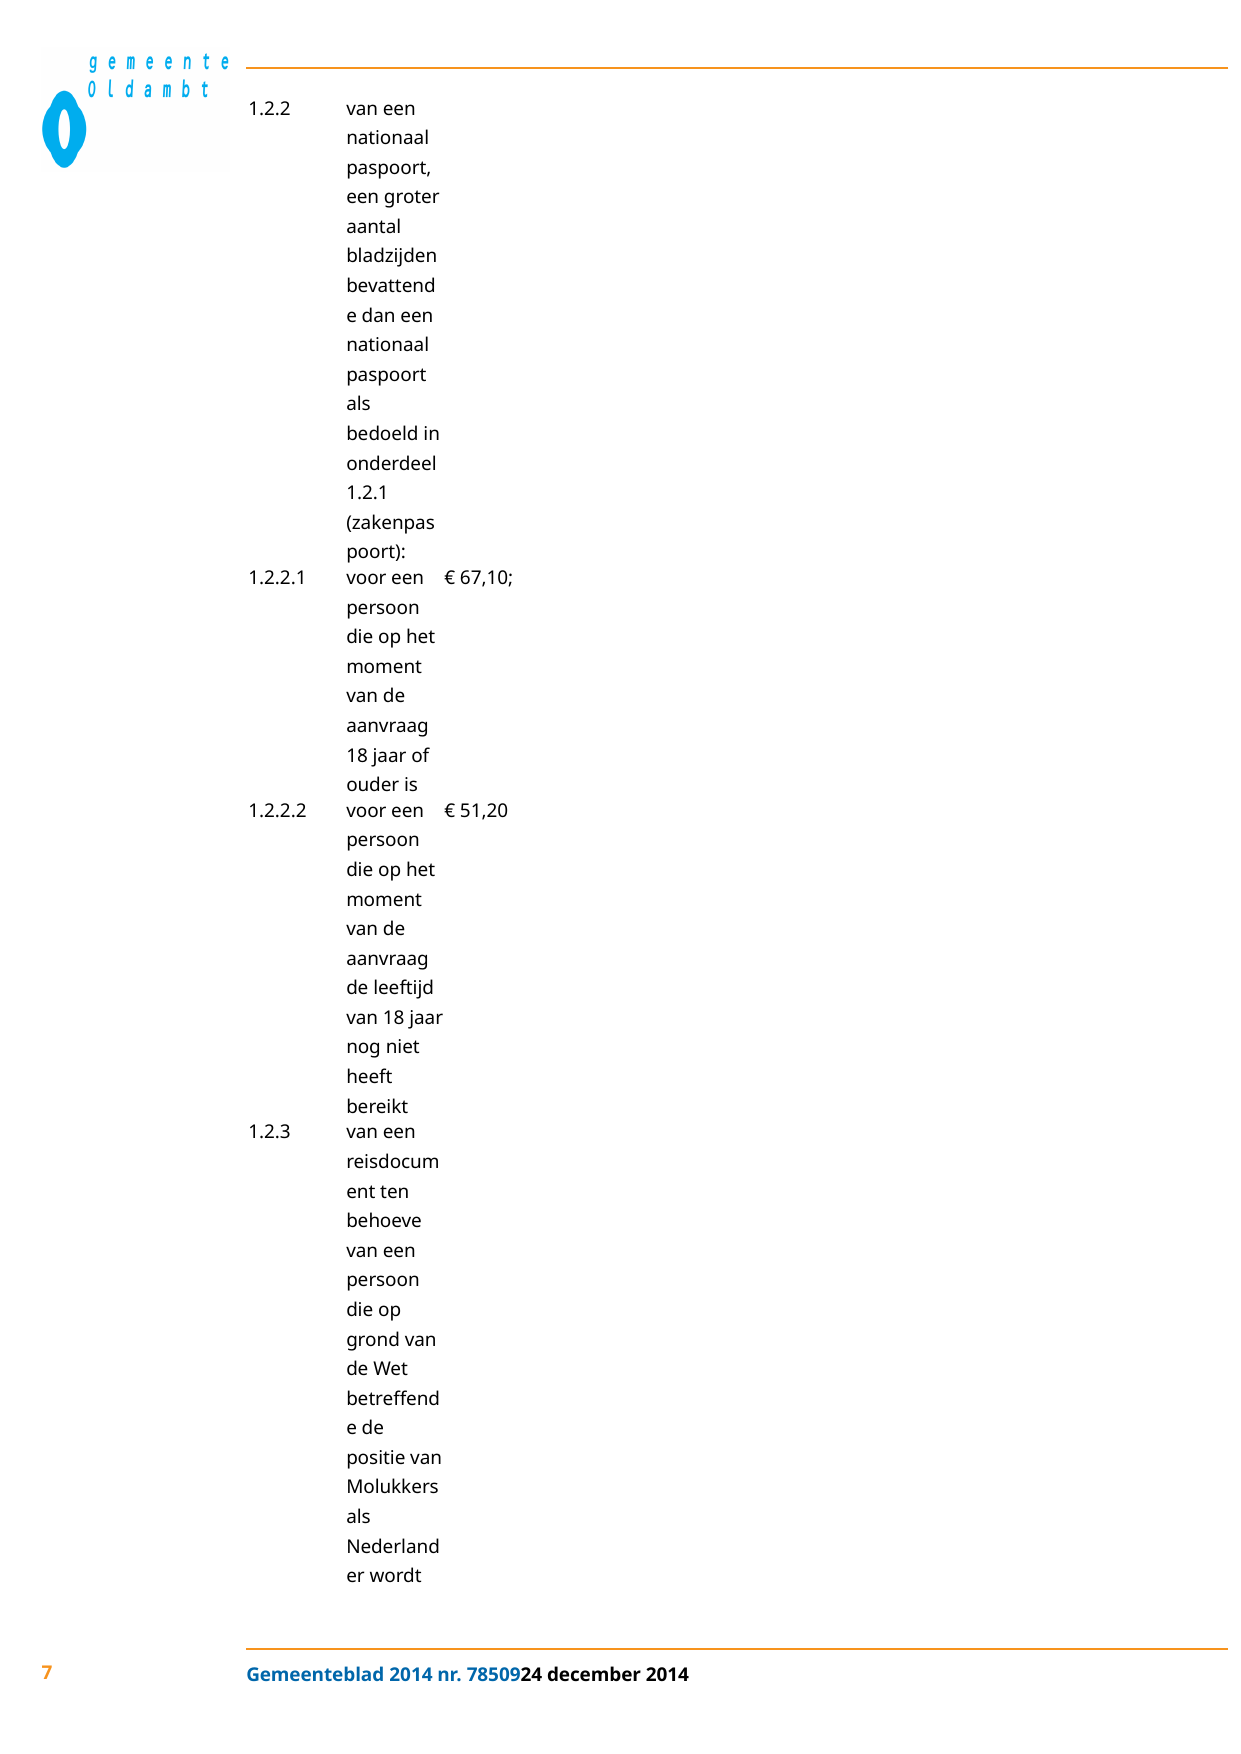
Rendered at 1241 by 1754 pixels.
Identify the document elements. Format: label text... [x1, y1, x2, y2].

table_cell € 51,20 [444, 797, 542, 1119]
table_cell [444, 1119, 542, 1588]
table_cell van een nationaal paspoort, een groter aantal bladzijden bevattende dan een nationaal paspoort als bedoeld in onderdeel 1.2.1 (zakenpaspoort): [346, 95, 444, 564]
table_cell voor een persoon die op het moment van de aanvraag 18 jaar of ouder is [346, 564, 444, 797]
table_cell 1.2.3 [248, 1119, 346, 1588]
table_cell 1.2.2.1 [248, 564, 346, 797]
table_cell 1.2.2.2 [248, 797, 346, 1119]
picture [41, 47, 231, 172]
table_cell [444, 95, 542, 564]
table_cell van een reisdocument ten behoeve van een persoon die op grond van de Wet betreffende de positie van Molukkers als Nederlander wordt [346, 1119, 444, 1588]
table_cell 1.2.2 [248, 95, 346, 564]
table_cell € 67,10; [444, 564, 542, 797]
table_cell voor een persoon die op het moment van de aanvraag de leeftijd van 18 jaar nog niet heeft bereikt [346, 797, 444, 1119]
